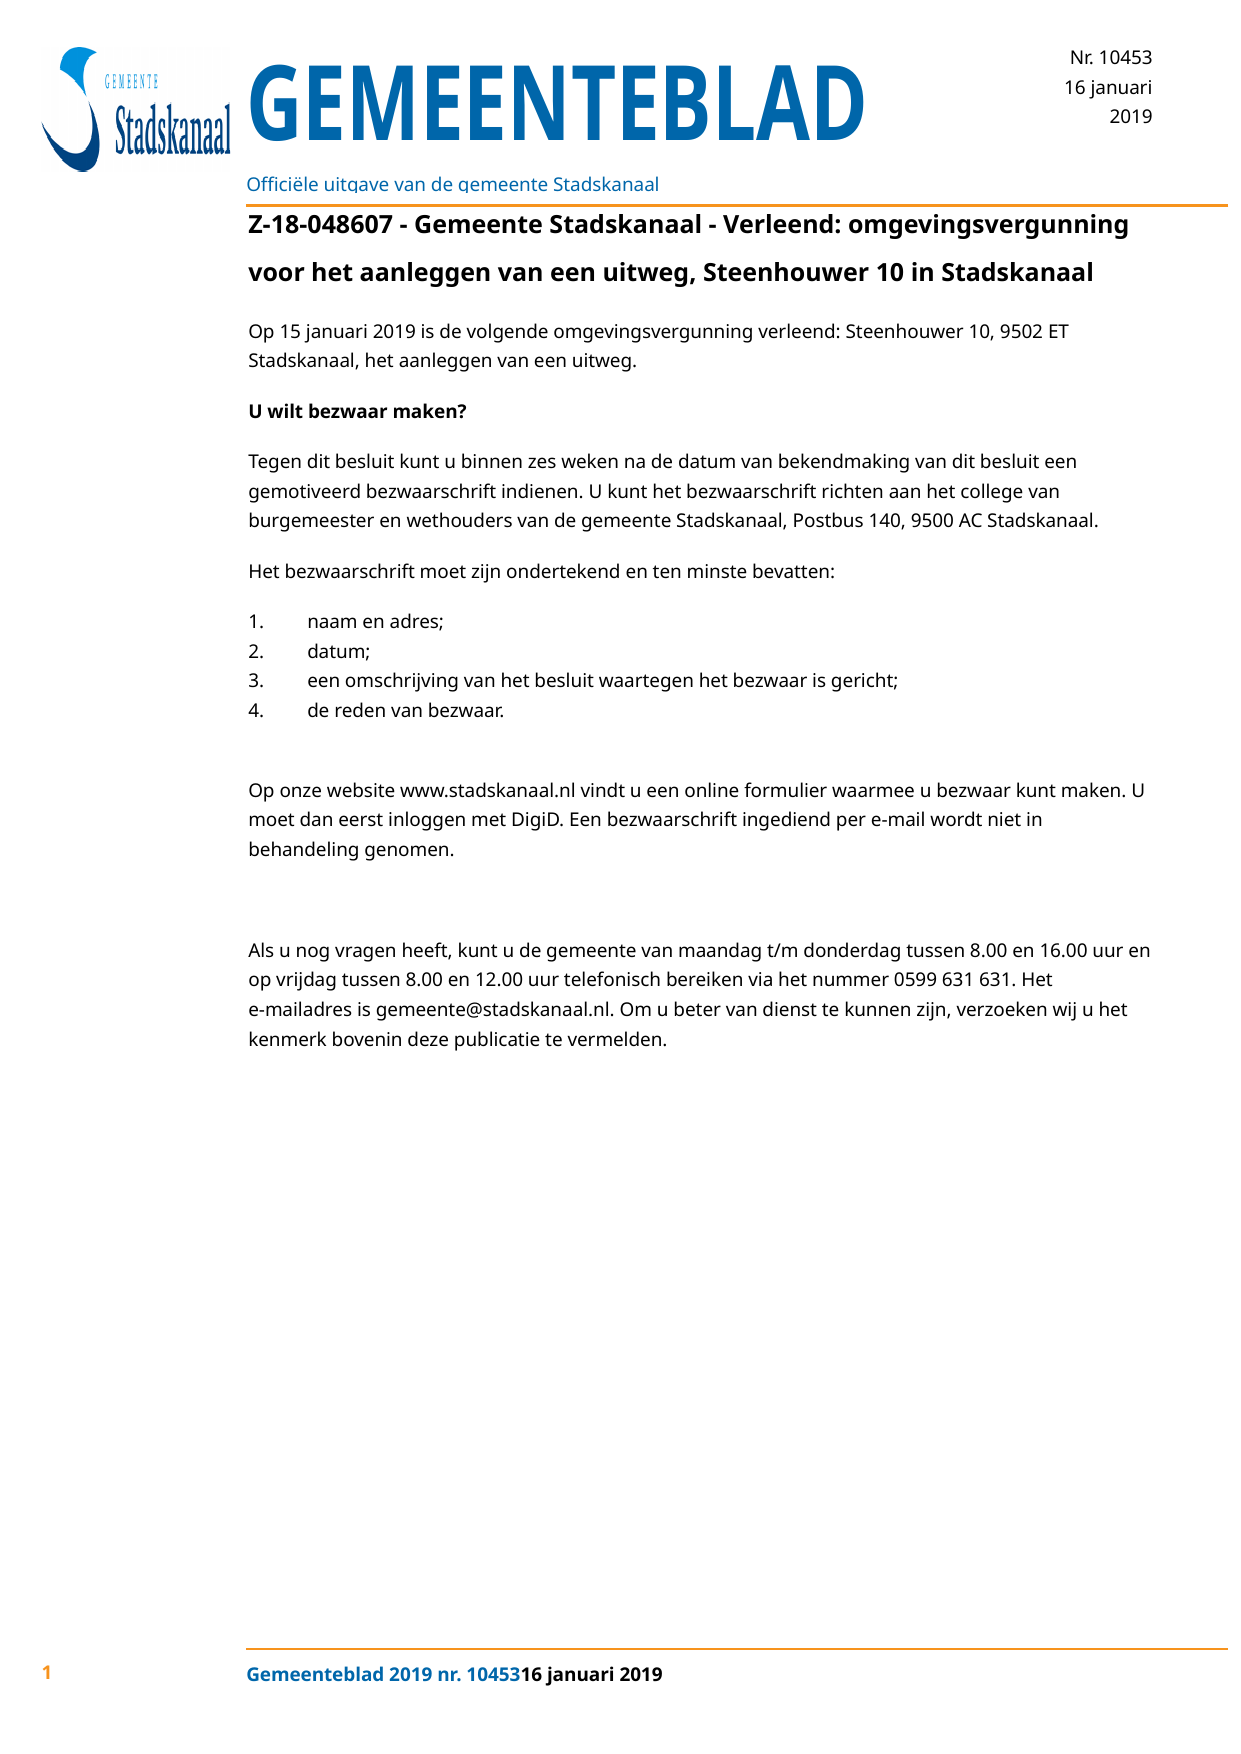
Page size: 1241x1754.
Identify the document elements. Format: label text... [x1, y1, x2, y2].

text Als u nog vragen heeft, kunt u de gemeente van maandag t/m donderdag tussen 8.00 en 16.00 uur en op vrijdag tussen 8.00 en 12.00 uur telefonisch bereiken via het nummer 0599 631 631. Het e‑mailadres is gemeente@stadskanaal.nl. Om u beter van dienst te kunnen zijn, verzoeken wij u het kenmerk bovenin deze publicatie te vermelden. [248, 937, 1152, 1052]
picture [41, 47, 231, 172]
text Het bezwaarschrift moet zijn ondertekend en ten minste bevatten: [248, 558, 1152, 584]
list de reden van bezwaar. [248, 697, 1152, 723]
list een omschrijving van het besluit waartegen het bezwaar is gericht; [248, 667, 1152, 693]
text Z-18-048607 - Gemeente Stadskanaal - Verleend: omgevingsvergunning voor het aanleggen van een uitweg, Steenhouwer 10 in Stadskanaal [248, 207, 1152, 288]
text Op 15 januari 2019 is de volgende omgevingsvergunning verleend: Steenhouwer 10, 9502 ET Stadskanaal, het aanleggen van een uitweg. [248, 318, 1152, 373]
text Tegen dit besluit kunt u binnen zes weken na de datum van bekendmaking van dit besluit een gemotiveerd bezwaarschrift indienen. U kunt het bezwaarschrift richten aan het college van burgemeester en wethouders van de gemeente Stadskanaal, Postbus 140, 9500 AC Stadskanaal. [248, 448, 1152, 533]
list naam en adres; [248, 608, 1152, 634]
text Op onze website www.stadskanaal.nl vindt u een online formulier waarmee u bezwaar kunt maken. U moet dan eerst inloggen met DigiD. Een bezwaarschrift ingediend per e-mail wordt niet in behandeling genomen. [248, 777, 1152, 862]
list datum; [248, 638, 1152, 664]
text U wilt bezwaar maken? [248, 398, 1152, 424]
